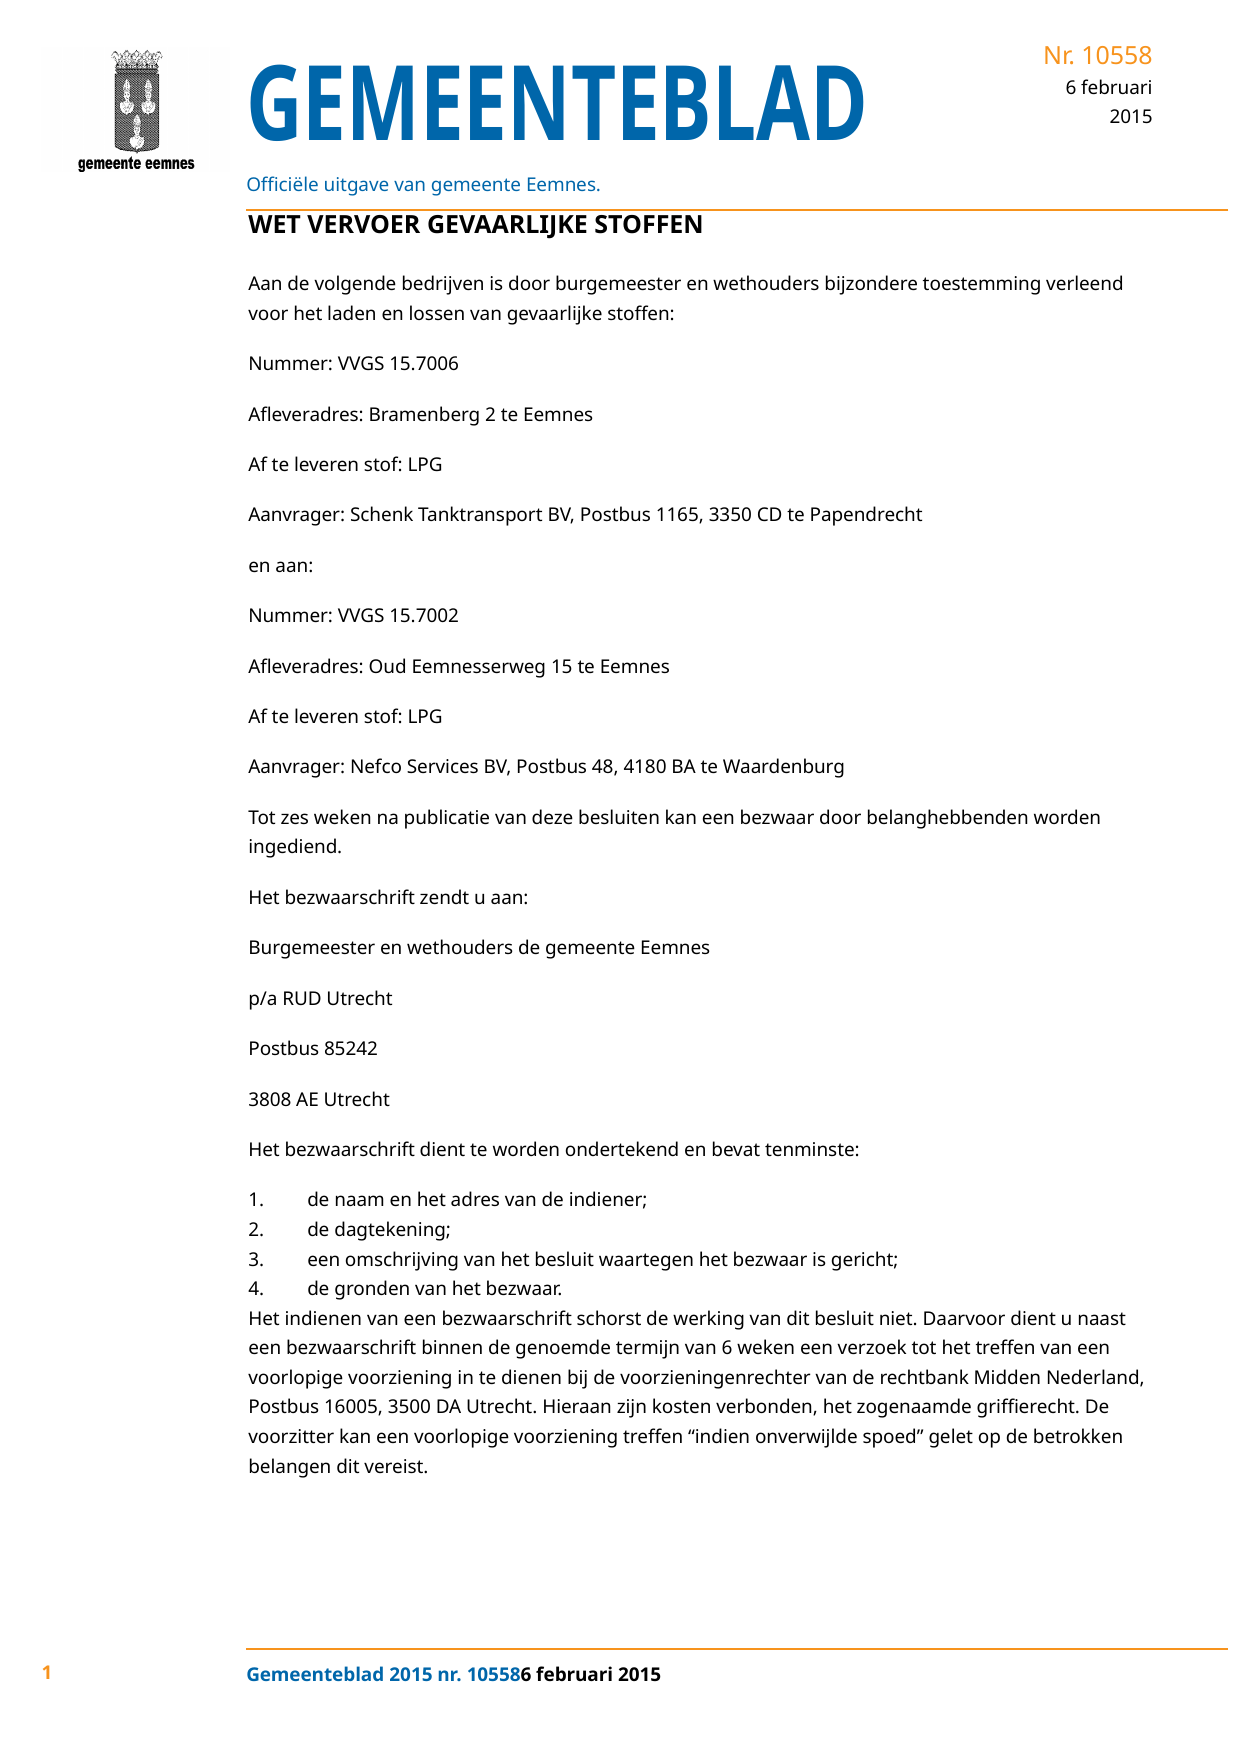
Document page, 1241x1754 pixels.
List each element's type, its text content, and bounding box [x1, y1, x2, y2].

text Aanvrager: Nefco Services BV, Postbus 48, 4180 BA te Waardenburg [248, 754, 1152, 779]
text Afleveradres: Oud Eemnesserweg 15 te Eemnes [248, 653, 1152, 678]
text Afleveradres: Bramenberg 2 te Eemnes [248, 401, 1152, 426]
text Aanvrager: Schenk Tanktransport BV, Postbus 1165, 3350 CD te Papendrecht [248, 502, 1152, 527]
text Af te leveren stof: LPG [248, 703, 1152, 729]
text p/a RUD Utrecht [248, 985, 1152, 1011]
list de dagtekening; [248, 1216, 1152, 1242]
list de naam en het adres van de indiener; [248, 1187, 1152, 1212]
list een omschrijving van het besluit waartegen het bezwaar is gericht; [248, 1246, 1152, 1271]
text Het indienen van een bezwaarschrift schorst de werking van dit besluit niet. Daarvoor dient u naast een bezwaarschrift binnen de genoemde termijn van 6 weken een verzoek tot het treffen van een voorlopige voorziening in te dienen bij de voorzieningenrechter van de rechtbank Midden Nederland, Postbus 16005, 3500 DA Utrecht. Hieraan zijn kosten verbonden, het zogenaamde griffierecht. De voorzitter kan een voorlopige voorziening treffen “indien onverwijlde spoed” gelet op de betrokken belangen dit vereist. [248, 1305, 1152, 1478]
text Burgemeester en wethouders de gemeente Eemnes [248, 934, 1152, 960]
text Het bezwaarschrift dient te worden ondertekend en bevat tenminste: [248, 1136, 1152, 1162]
text Af te leveren stof: LPG [248, 451, 1152, 477]
text Nummer: VVGS 15.7006 [248, 350, 1152, 376]
text Tot zes weken na publicatie van deze besluiten kan een bezwaar door belanghebbenden worden ingediend. [248, 804, 1152, 859]
text Aan de volgende bedrijven is door burgemeester en wethouders bijzondere toestemming verleend voor het laden en lossen van gevaarlijke stoffen: [248, 270, 1152, 326]
text Postbus 85242 [248, 1035, 1152, 1061]
picture [41, 47, 231, 172]
text en aan: [248, 552, 1152, 578]
list de gronden van het bezwaar. [248, 1275, 1152, 1301]
text 3808 AE Utrecht [248, 1086, 1152, 1111]
text Nummer: VVGS 15.7002 [248, 602, 1152, 628]
text WET VERVOER GEVAARLIJKE STOFFEN [248, 211, 1152, 241]
text Het bezwaarschrift zendt u aan: [248, 884, 1152, 910]
